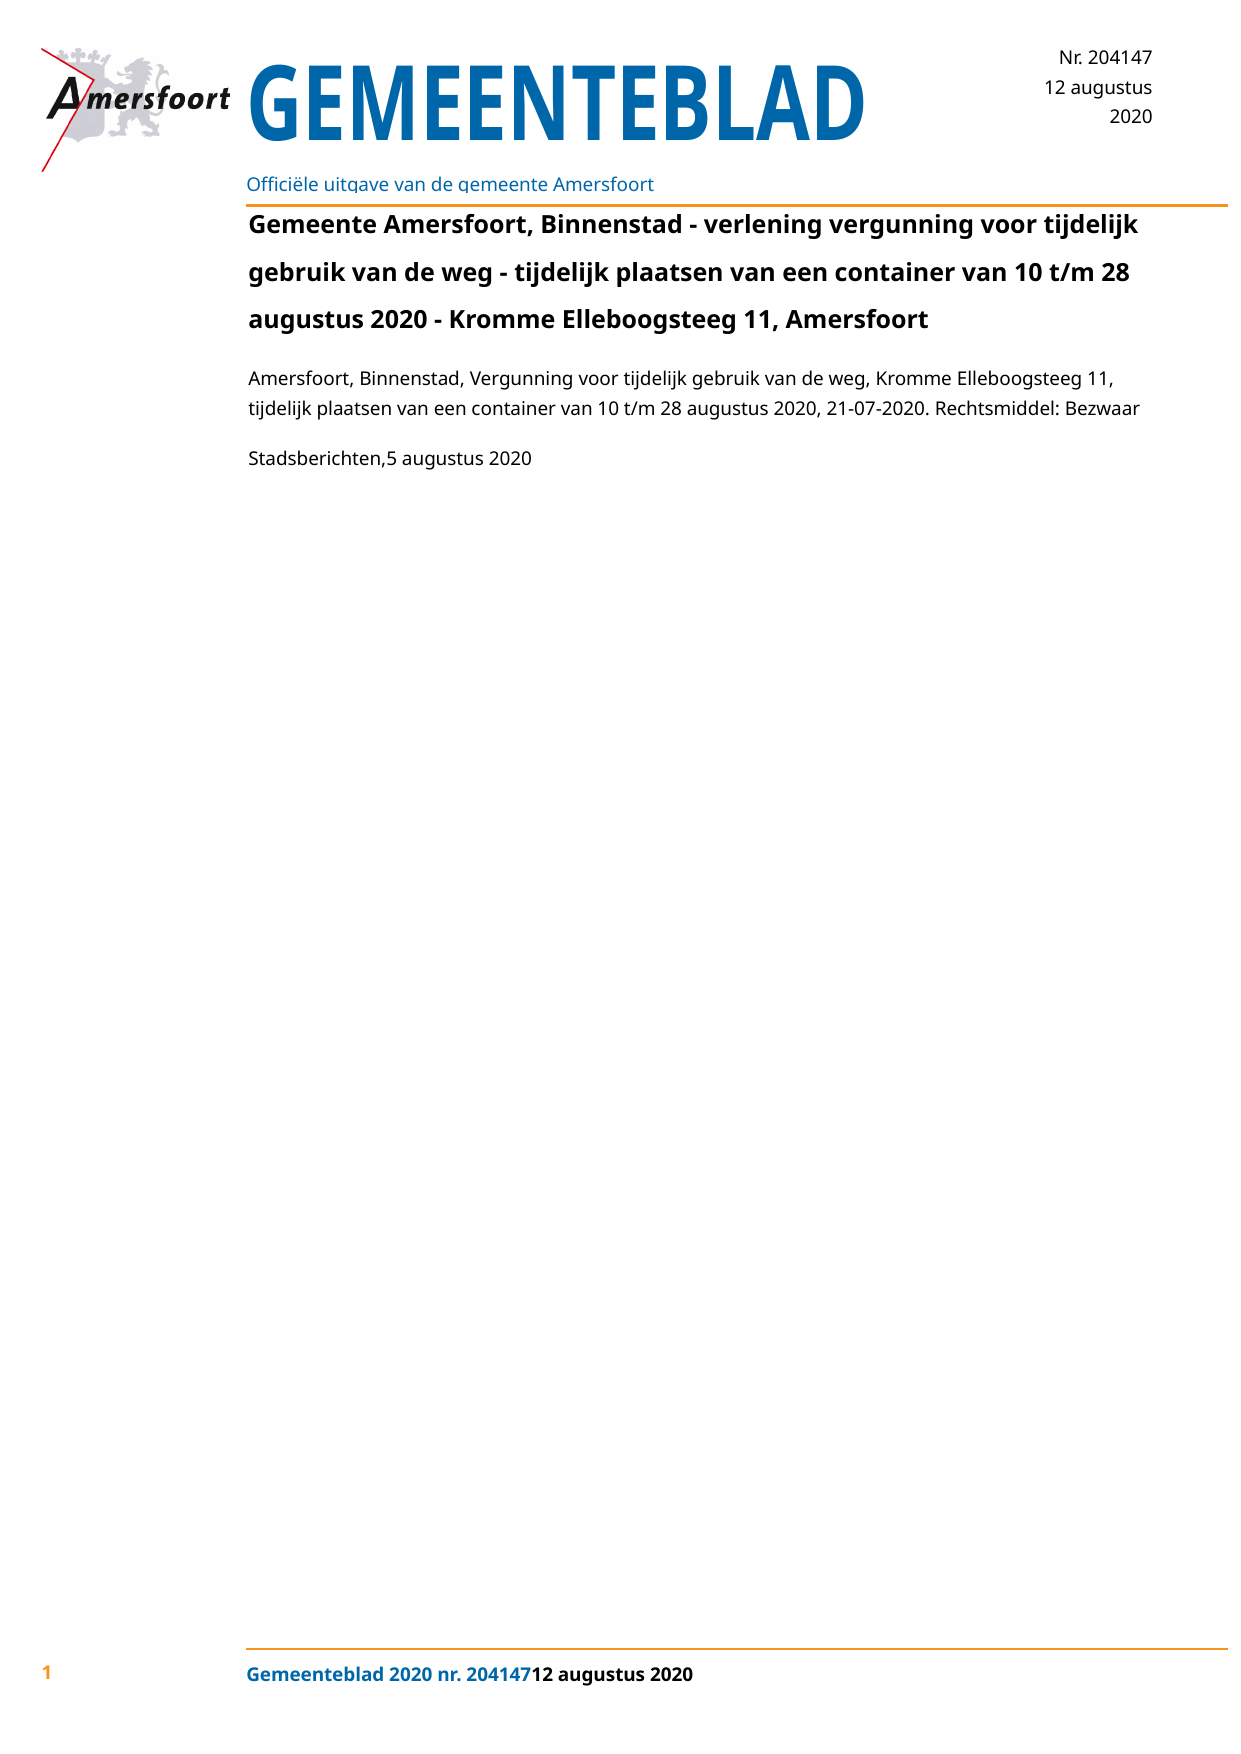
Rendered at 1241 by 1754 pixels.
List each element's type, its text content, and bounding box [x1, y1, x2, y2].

picture [41, 47, 231, 172]
text Gemeente Amersfoort, Binnenstad - verlening vergunning voor tijdelijk gebruik van de weg - tijdelijk plaatsen van een container van 10 t/m 28 augustus 2020 - Kromme Elleboogsteeg 11, Amersfoort [248, 207, 1152, 336]
text Stadsberichten,5 augustus 2020 [248, 446, 1152, 471]
text Amersfoort, Binnenstad, Vergunning voor tijdelijk gebruik van de weg, Kromme Elleboogsteeg 11, tijdelijk plaatsen van een container van 10 t/m 28 augustus 2020, 21-07-2020. Rechtsmiddel: Bezwaar [248, 366, 1152, 421]
